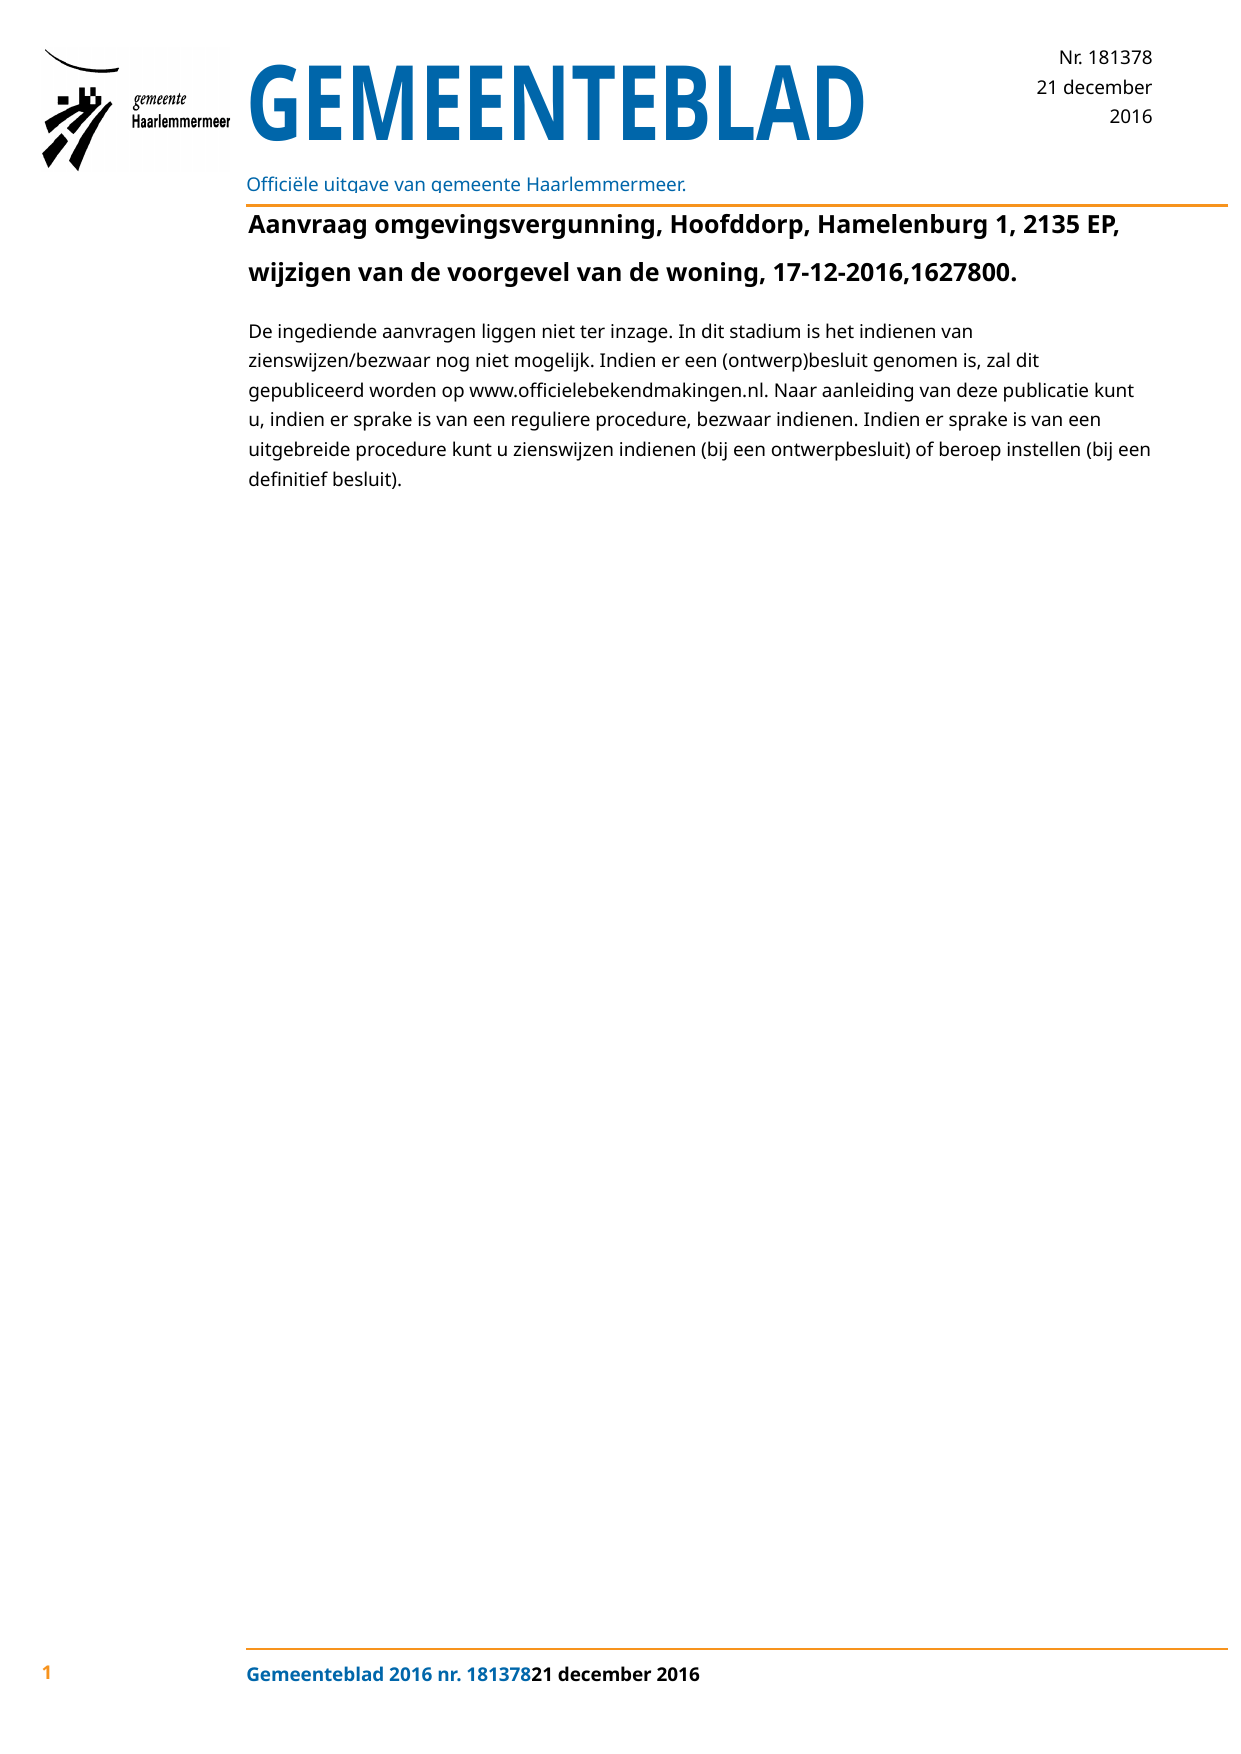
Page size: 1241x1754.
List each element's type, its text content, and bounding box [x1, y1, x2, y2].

text Aanvraag omgevingsvergunning, Hoofddorp, Hamelenburg 1, 2135 EP, wijzigen van de voorgevel van de woning, 17-12-2016,1627800. [248, 207, 1152, 288]
picture [41, 47, 231, 172]
text De ingediende aanvragen liggen niet ter inzage. In dit stadium is het indienen van zienswijzen/bezwaar nog niet mogelijk. Indien er een (ontwerp)besluit genomen is, zal dit gepubliceerd worden op www.officielebekendmakingen.nl. Naar aanleiding van deze publicatie kunt u, indien er sprake is van een reguliere procedure, bezwaar indienen. Indien er sprake is van een uitgebreide procedure kunt u zienswijzen indienen (bij een ontwerpbesluit) of beroep instellen (bij een definitief besluit). [248, 318, 1152, 492]
